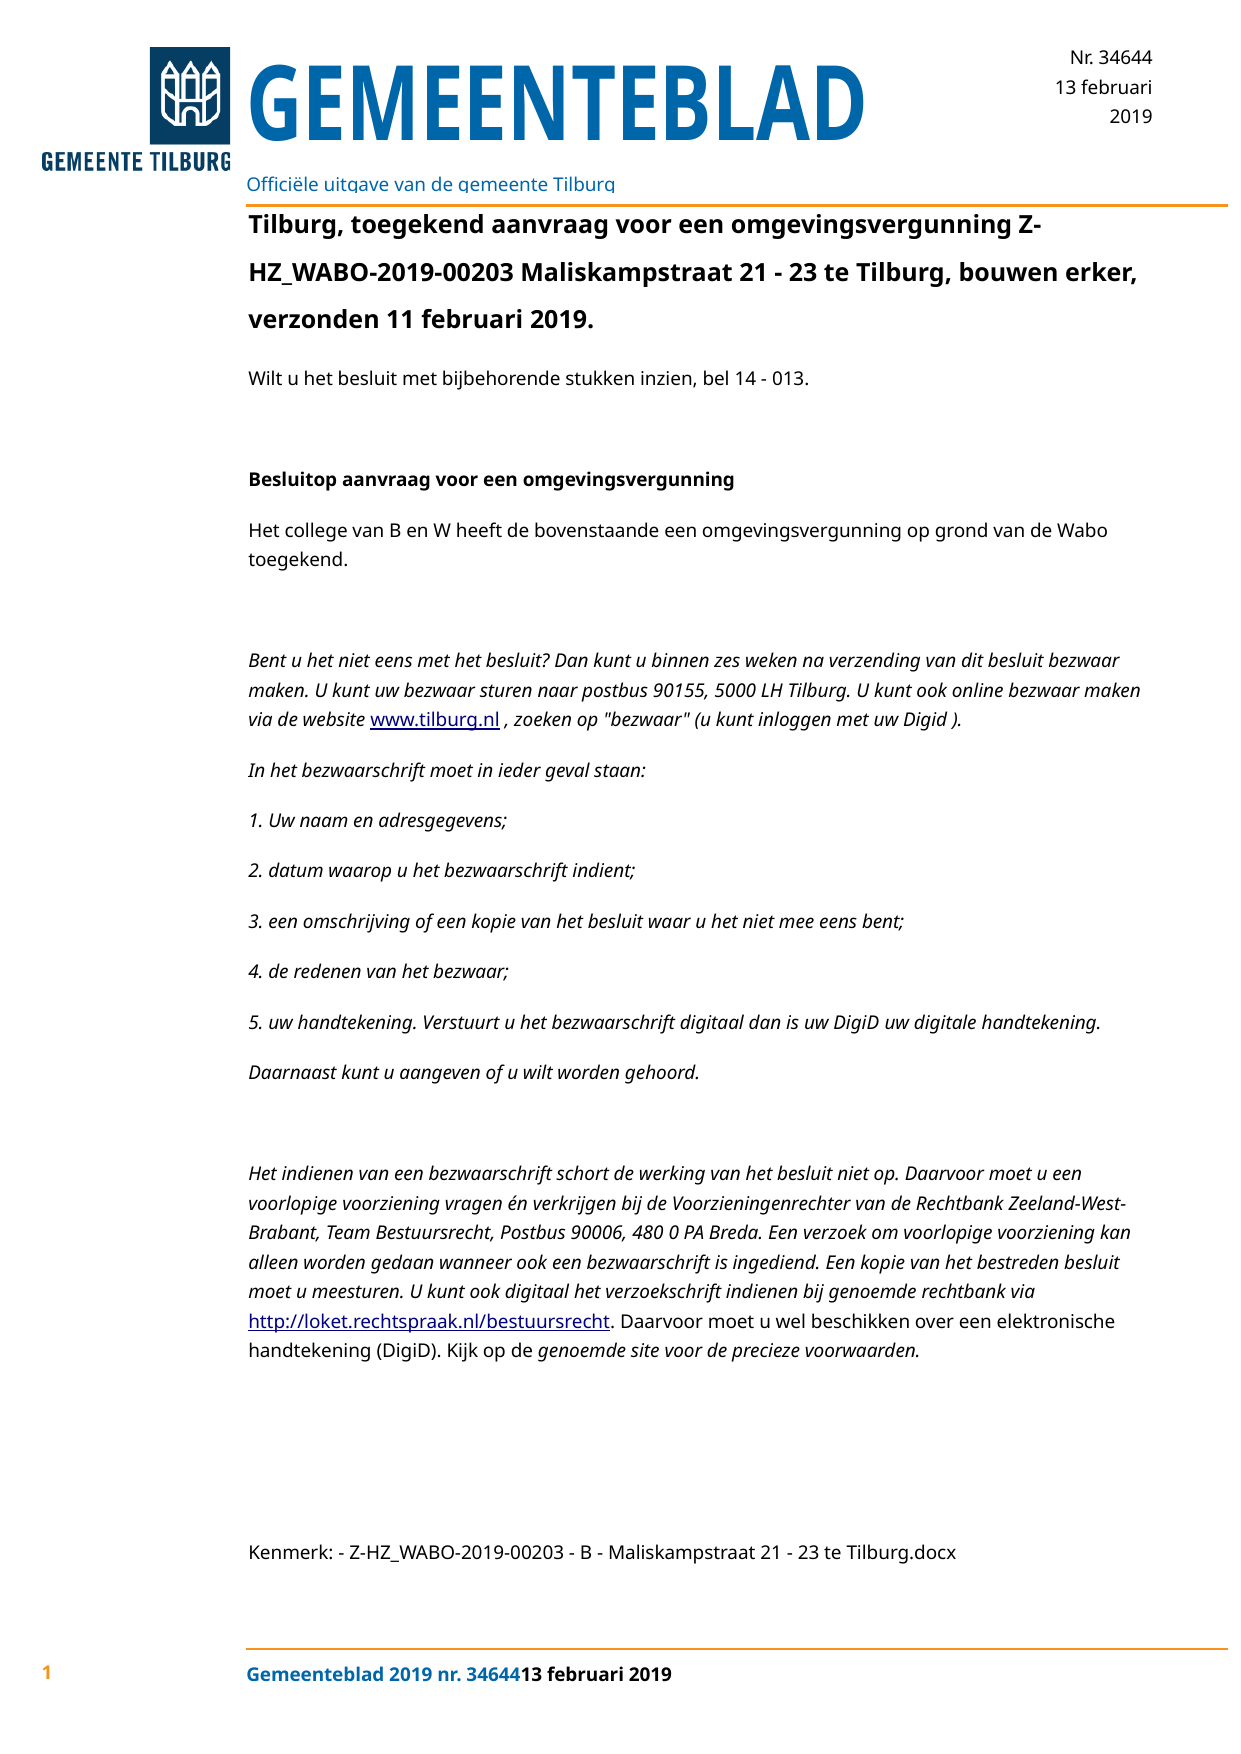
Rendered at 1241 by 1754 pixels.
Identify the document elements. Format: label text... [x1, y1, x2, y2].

picture [41, 47, 231, 172]
text 4. de redenen van het bezwaar; [248, 958, 1152, 984]
text Daarnaast kunt u aangeven of u wilt worden gehoord. [248, 1059, 1152, 1085]
text Kenmerk: - Z-HZ_WABO-2019-00203 - B - Maliskampstraat 21 - 23 te Tilburg.docx [248, 1539, 1152, 1565]
text Tilburg, toegekend aanvraag voor een omgevingsvergunning Z-HZ_WABO-2019-00203 Maliskampstraat 21 - 23 te Tilburg, bouwen erker, verzonden 11 februari 2019. [248, 207, 1152, 336]
text Besluitop aanvraag voor een omgevingsvergunning [248, 466, 1152, 492]
text Wilt u het besluit met bijbehorende stukken inzien, bel 14 - 013. [248, 366, 1152, 391]
text 3. een omschrijving of een kopie van het besluit waar u het niet mee eens bent; [248, 908, 1152, 934]
text Het college van B en W heeft de bovenstaande een omgevingsvergunning op grond van de Wabo toegekend. [248, 517, 1152, 572]
text Het indienen van een bezwaarschrift schort de werking van het besluit niet op. Daarvoor moet u een voorlopige voorziening vragen én verkrijgen bij de Voorzieningenrechter van de Rechtbank Zeeland-West-Brabant, Team Bestuursrecht, Postbus 90006, 480 0 PA Breda. Een verzoek om voorlopige voorziening kan alleen worden gedaan wanneer ook een bezwaarschrift is ingediend. Een kopie van het bestreden besluit moet u meesturen. U kunt ook digitaal het verzoekschrift indienen bij genoemde rechtbank via http://loket.rechtspraak.nl/bestuursrecht. Daarvoor moet u wel beschikken over een elektronische handtekening (DigiD). Kijk op de genoemde site voor de precieze voorwaarden. [248, 1160, 1152, 1363]
text 2. datum waarop u het bezwaarschrift indient; [248, 858, 1152, 883]
text 5. uw handtekening. Verstuurt u het bezwaarschrift digitaal dan is uw DigiD uw digitale handtekening. [248, 1009, 1152, 1034]
text 1. Uw naam en adresgegevens; [248, 807, 1152, 833]
text Bent u het niet eens met het besluit? Dan kunt u binnen zes weken na verzending van dit besluit bezwaar maken. U kunt uw bezwaar sturen naar postbus 90155, 5000 LH Tilburg. U kunt ook online bezwaar maken via de website www.tilburg.nl , zoeken op "bezwaar" (u kunt inloggen met uw Digid ). [248, 647, 1152, 732]
text In het bezwaarschrift moet in ieder geval staan: [248, 757, 1152, 782]
